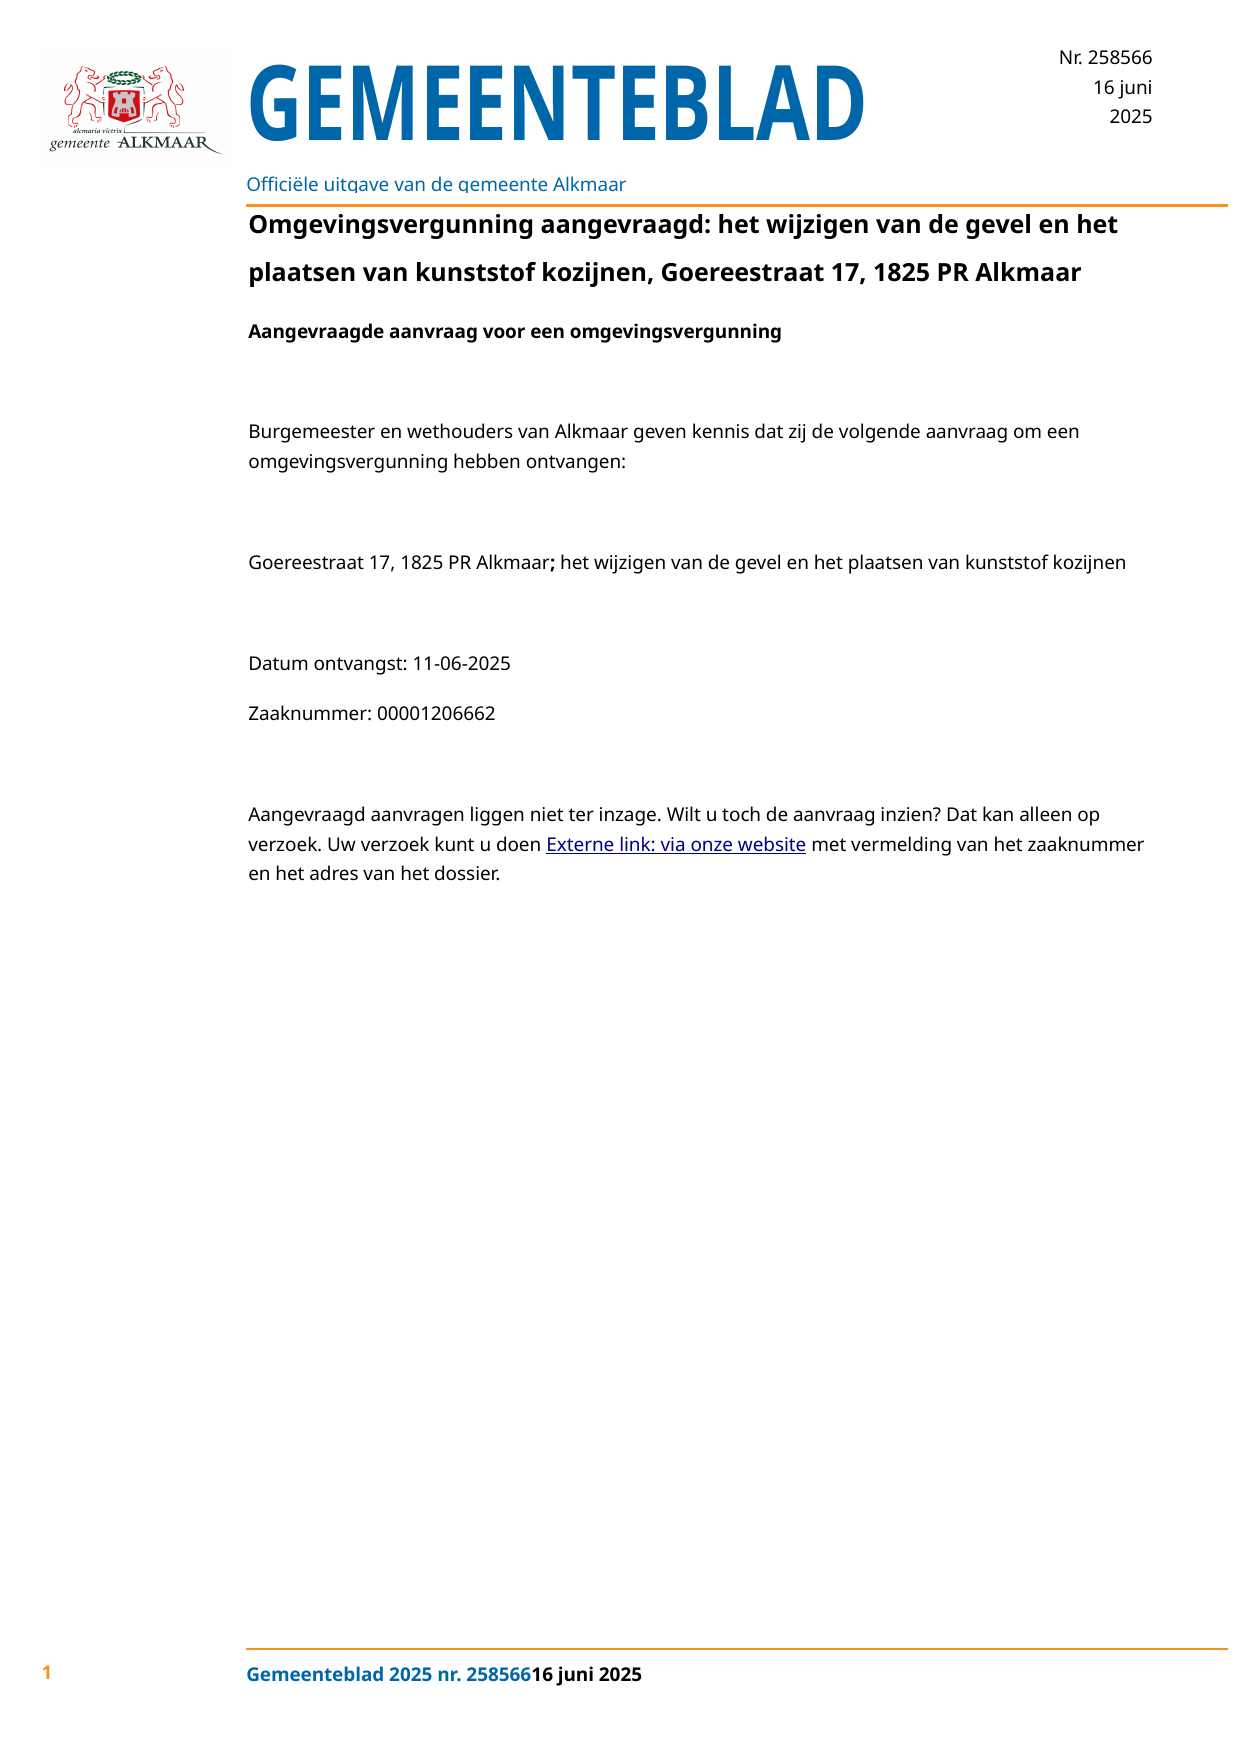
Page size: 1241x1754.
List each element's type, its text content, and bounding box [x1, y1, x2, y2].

text Aangevraagde aanvraag voor een omgevingsvergunning [248, 318, 1152, 344]
text Datum ontvangst: 11-06-2025 [248, 650, 1152, 676]
text Goereestraat 17, 1825 PR Alkmaar; het wijzigen van de gevel en het plaatsen van kunststof kozijnen [248, 549, 1152, 575]
text Aangevraagd aanvragen liggen niet ter inzage. Wilt u toch de aanvraag inzien? Dat kan alleen op verzoek. Uw verzoek kunt u doen Externe link: via onze website met vermelding van het zaaknummer en het adres van het dossier. [248, 801, 1152, 886]
text Zaaknummer: 00001206662 [248, 700, 1152, 726]
text Burgemeester en wethouders van Alkmaar geven kennis dat zij de volgende aanvraag om een omgevingsvergunning hebben ontvangen: [248, 419, 1152, 474]
picture [41, 47, 231, 172]
text Omgevingsvergunning aangevraagd: het wijzigen van de gevel en het plaatsen van kunststof kozijnen, Goereestraat 17, 1825 PR Alkmaar [248, 207, 1152, 288]
